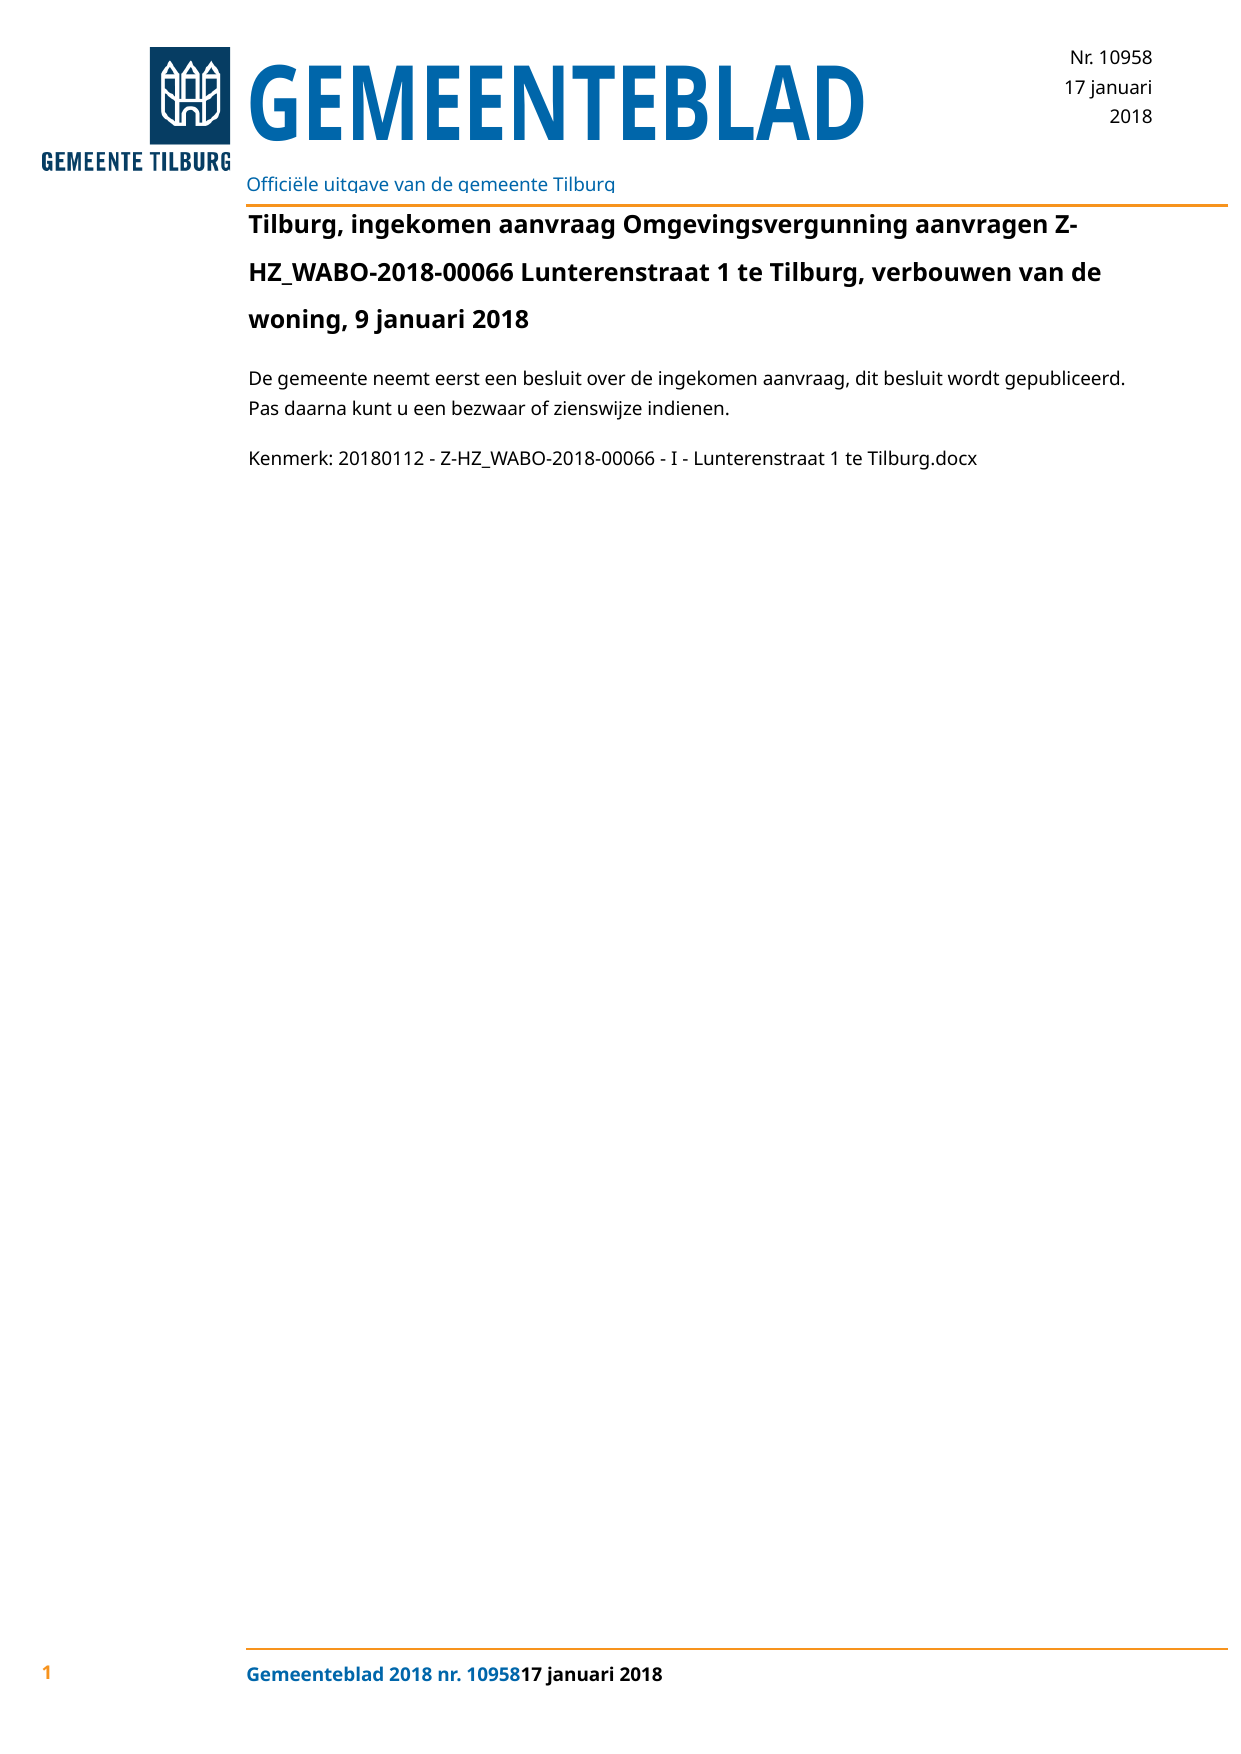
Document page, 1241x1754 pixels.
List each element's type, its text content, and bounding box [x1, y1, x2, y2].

text De gemeente neemt eerst een besluit over de ingekomen aanvraag, dit besluit wordt gepubliceerd. Pas daarna kunt u een bezwaar of zienswijze indienen. [248, 366, 1152, 421]
picture [41, 47, 231, 172]
text Tilburg, ingekomen aanvraag Omgevingsvergunning aanvragen Z-HZ_WABO-2018-00066 Lunterenstraat 1 te Tilburg, verbouwen van de woning, 9 januari 2018 [248, 207, 1152, 336]
text Kenmerk: 20180112 - Z-HZ_WABO-2018-00066 - I - Lunterenstraat 1 te Tilburg.docx [248, 446, 1152, 471]
